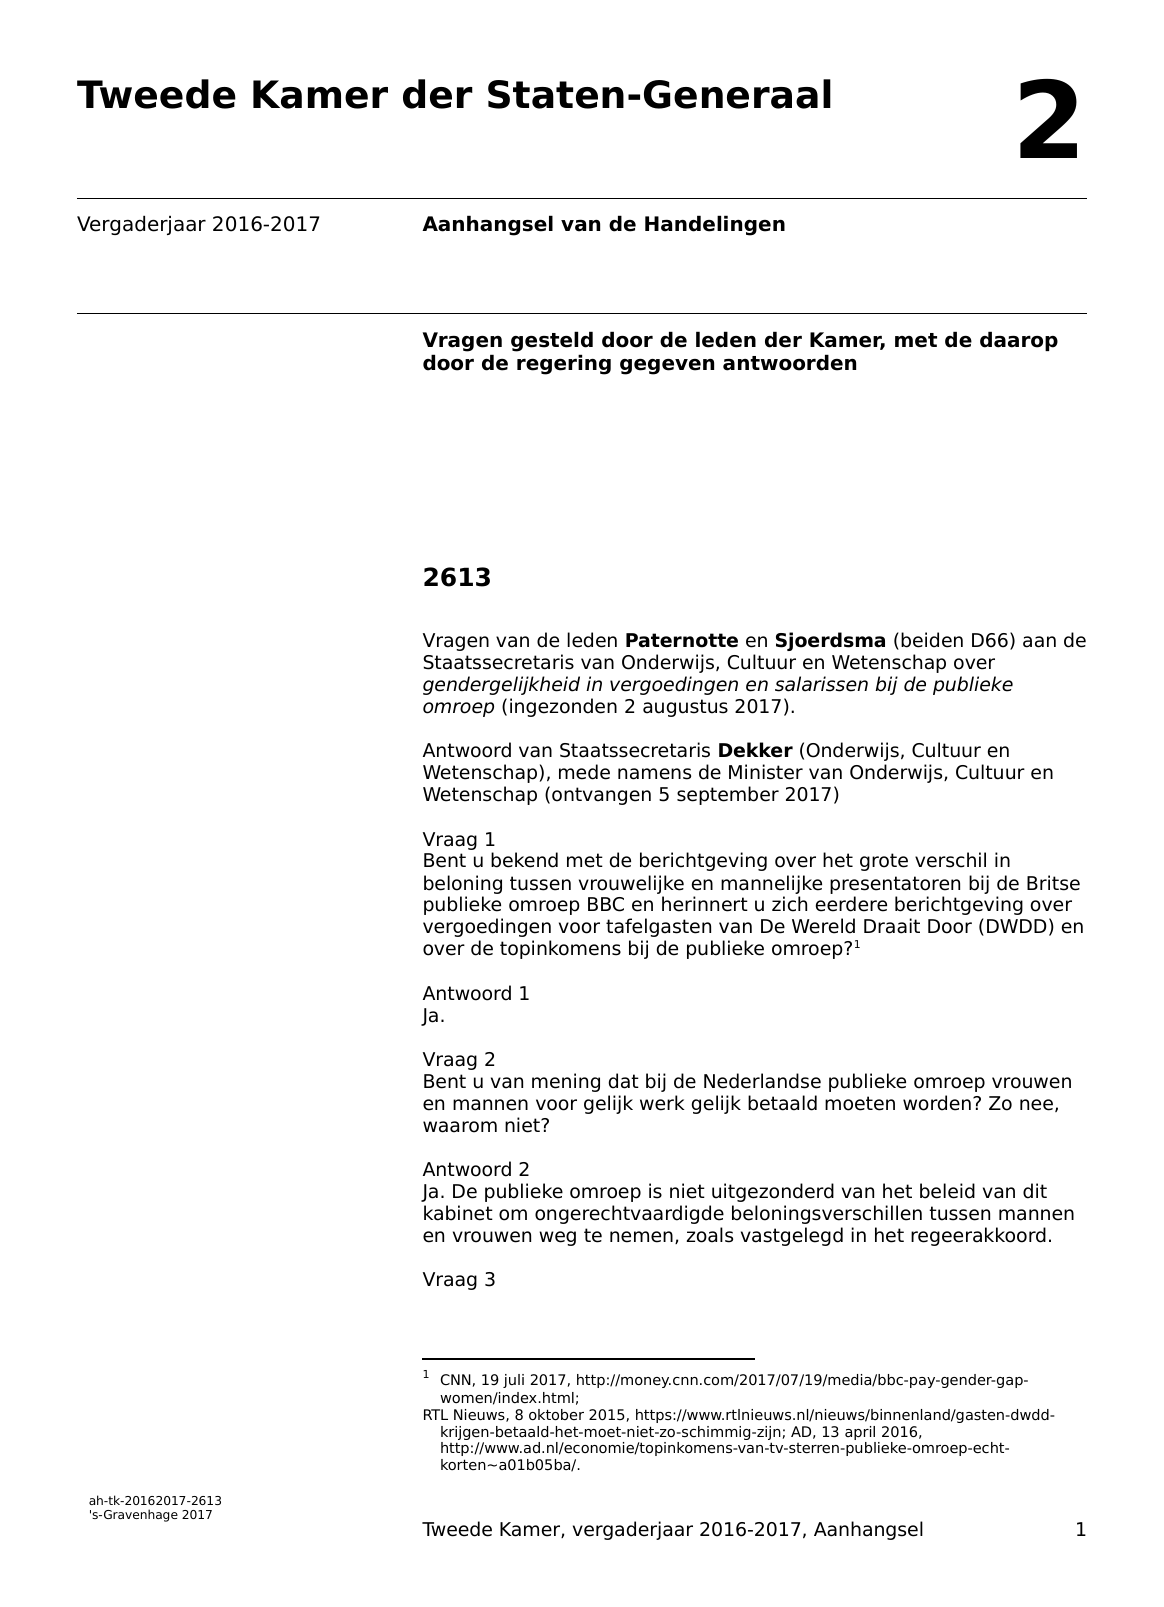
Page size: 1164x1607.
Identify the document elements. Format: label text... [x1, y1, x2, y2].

table_cell Aanhangsel van de Handelingen [422, 199, 1087, 313]
text ah-tk-20162017-2613 [88, 1494, 323, 1508]
text CNN, 19 juli 2017, http://money.cnn.com/2017/07/19/media/bbc-pay-gender-gap-women/index.html; [422, 1368, 1087, 1407]
text Antwoord 1 [422, 982, 1087, 1004]
text Vraag 1 [422, 828, 1087, 850]
table_cell Vergaderjaar 2016-2017 [77, 199, 422, 313]
text Bent u bekend met de berichtgeving over het grote verschil in beloning tussen vrouwelijke en mannelijke presentatoren bij de Britse publieke omroep BBC en herinnert u zich eerdere berichtgeving over vergoedingen voor tafelgasten van De Wereld Draait Door (DWDD) en over de topinkomens bij de publieke omroep? [422, 850, 1087, 960]
text Vraag 3 [422, 1269, 1087, 1291]
text Ja. De publieke omroep is niet uitgezonderd van het beleid van dit kabinet om ongerechtvaardigde beloningsverschillen tussen mannen en vrouwen weg te nemen, zoals vastgelegd in het regeerakkoord. [422, 1181, 1087, 1247]
text 2613 [422, 563, 1087, 592]
text Antwoord 2 [422, 1159, 1087, 1181]
text RTL Nieuws, 8 oktober 2015, https://www.rtlnieuws.nl/nieuws/binnenland/gasten-dwdd-krijgen-betaald-het-moet-niet-zo-schimmig-zijn; AD, 13 april 2016, http://www.ad.nl/economie/topinkomens-van-tv-sterren-publieke-omroep-echt-korten~a01b05ba/. [422, 1407, 1087, 1474]
text Antwoord van Staatssecretaris Dekker (Onderwijs, Cultuur en Wetenschap), mede namens de Minister van Onderwijs, Cultuur en Wetenschap (ontvangen 5 september 2017) [422, 740, 1087, 806]
text Vragen van de leden Paternotte en Sjoerdsma (beiden D66) aan de Staatssecretaris van Onderwijs, Cultuur en Wetenschap over gendergelijkheid in vergoedingen en salarissen bij de publieke omroep (ingezonden 2 augustus 2017). [422, 630, 1087, 718]
text 's-Gravenhage 2017 [88, 1508, 323, 1522]
table_header Tweede Kamer der Staten-Generaal [77, 59, 886, 198]
table_header 2 [886, 59, 1087, 198]
text Ja. [422, 1004, 1087, 1026]
table_cell Vragen gesteld door de leden der Kamer, met de daarop door de regering gegeven antwoorden [422, 314, 1087, 375]
table_cell [77, 314, 422, 375]
text Bent u van mening dat bij de Nederlandse publieke omroep vrouwen en mannen voor gelijk werk gelijk betaald moeten worden? Zo nee, waarom niet? [422, 1071, 1087, 1137]
text Vraag 2 [422, 1049, 1087, 1071]
